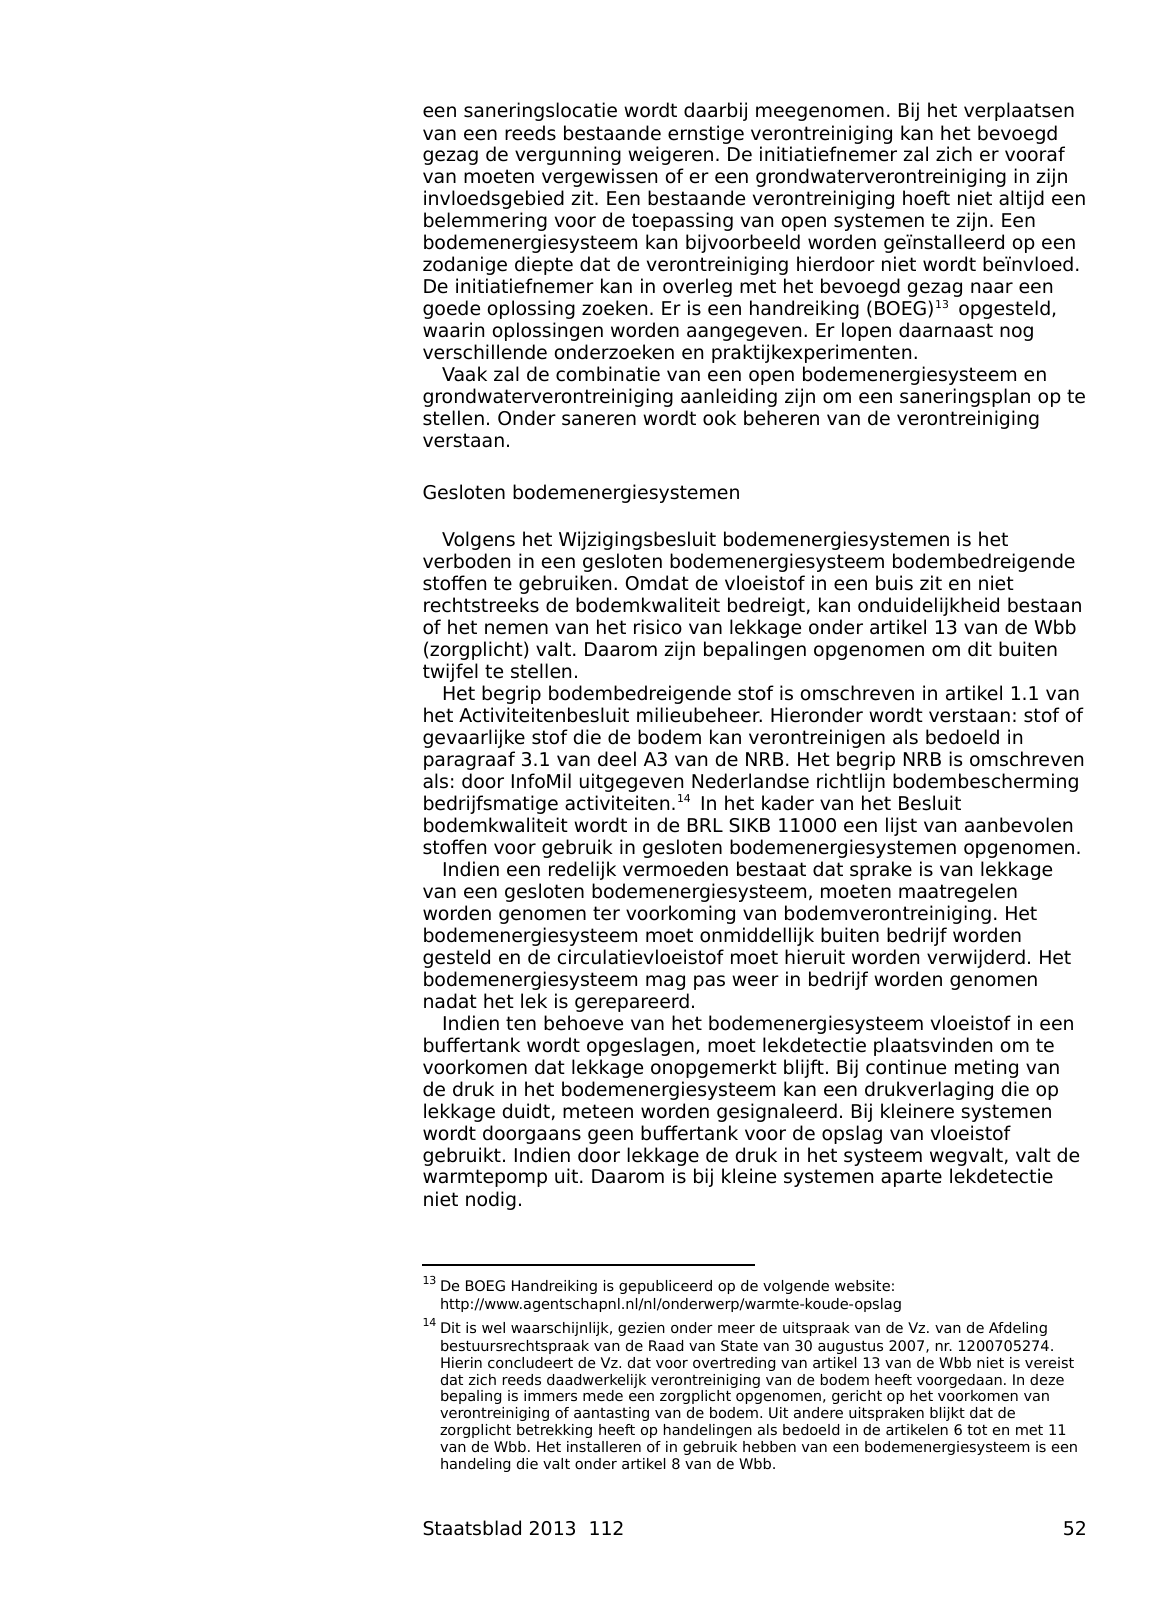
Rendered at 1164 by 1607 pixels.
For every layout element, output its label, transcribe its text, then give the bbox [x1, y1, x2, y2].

text Indien ten behoeve van het bodemenergiesysteem vloeistof in een buffertank wordt opgeslagen, moet lekdetectie plaatsvinden om te voorkomen dat lekkage onopgemerkt blijft. Bij continue meting van de druk in het bodemenergiesysteem kan een drukverlaging die op lekkage duidt, meteen worden gesignaleerd. Bij kleinere systemen wordt doorgaans geen buffertank voor de opslag van vloeistof gebruikt. Indien door lekkage de druk in het systeem wegvalt, valt de warmtepomp uit. Daarom is bij kleine systemen aparte lekdetectie niet nodig. [422, 1013, 1087, 1210]
text Het begrip bodembedreigende stof is omschreven in artikel 1.1 van het Activiteitenbesluit milieubeheer. Hieronder wordt verstaan: stof of gevaarlijke stof die de bodem kan verontreinigen als bedoeld in paragraaf 3.1 van deel A3 van de NRB. Het begrip NRB is omschreven als: door InfoMil uitgegeven Nederlandse richtlijn bodembescherming bedrijfsmatige activiteiten. In het kader van het Besluit bodemkwaliteit wordt in de BRL SIKB 11000 een lijst van aanbevolen stoffen voor gebruik in gesloten bodemenergiesystemen opgenomen. [422, 683, 1087, 859]
subtitle Gesloten bodemenergiesystemen [422, 482, 1087, 504]
text Vaak zal de combinatie van een open bodemenergiesysteem en grondwaterverontreiniging aanleiding zijn om een saneringsplan op te stellen. Onder saneren wordt ook beheren van de verontreiniging verstaan. [422, 364, 1087, 452]
text Indien een redelijk vermoeden bestaat dat sprake is van lekkage van een gesloten bodemenergiesysteem, moeten maatregelen worden genomen ter voorkoming van bodemverontreiniging. Het bodemenergiesysteem moet onmiddellijk buiten bedrijf worden gesteld en de circulatievloeistof moet hieruit worden verwijderd. Het bodemenergiesysteem mag pas weer in bedrijf worden genomen nadat het lek is gerepareerd. [422, 859, 1087, 1013]
text De BOEG Handreiking is gepubliceerd op de volgende website: http://www.agentschapnl.nl/nl/onderwerp/warmte-koude-opslag [422, 1274, 1087, 1313]
text Dit is wel waarschijnlijk, gezien onder meer de uitspraak van de Vz. van de Afdeling bestuursrechtspraak van de Raad van State van 30 augustus 2007, nr. 1200705274. Hierin concludeert de Vz. dat voor overtreding van artikel 13 van de Wbb niet is vereist dat zich reeds daadwerkelijk verontreiniging van de bodem heeft voorgedaan. In deze bepaling is immers mede een zorgplicht opgenomen, gericht op het voorkomen van verontreiniging of aantasting van de bodem. Uit andere uitspraken blijkt dat de zorgplicht betrekking heeft op handelingen als bedoeld in de artikelen 6 tot en met 11 van de Wbb. Het installeren of in gebruik hebben van een bodemenergiesysteem is een handeling die valt onder artikel 8 van de Wbb. [422, 1316, 1087, 1473]
text Volgens het Wijzigingsbesluit bodemenergiesystemen is het verboden in een gesloten bodemenergiesysteem bodembedreigende stoffen te gebruiken. Omdat de vloeistof in een buis zit en niet rechtstreeks de bodemkwaliteit bedreigt, kan onduidelijkheid bestaan of het nemen van het risico van lekkage onder artikel 13 van de Wbb (zorgplicht) valt. Daarom zijn bepalingen opgenomen om dit buiten twijfel te stellen. [422, 529, 1087, 683]
text een saneringslocatie wordt daarbij meegenomen. Bij het verplaatsen van een reeds bestaande ernstige verontreiniging kan het bevoegd gezag de vergunning weigeren. De initiatiefnemer zal zich er vooraf van moeten vergewissen of er een grondwaterverontreiniging in zijn invloedsgebied zit. Een bestaande verontreiniging hoeft niet altijd een belemmering voor de toepassing van open systemen te zijn. Een bodemenergiesysteem kan bijvoorbeeld worden geïnstalleerd op een zodanige diepte dat de verontreiniging hierdoor niet wordt beïnvloed. De initiatiefnemer kan in overleg met het bevoegd gezag naar een goede oplossing zoeken. Er is een handreiking (BOEG) opgesteld, waarin oplossingen worden aangegeven. Er lopen daarnaast nog verschillende onderzoeken en praktijkexperimenten. [422, 100, 1087, 364]
